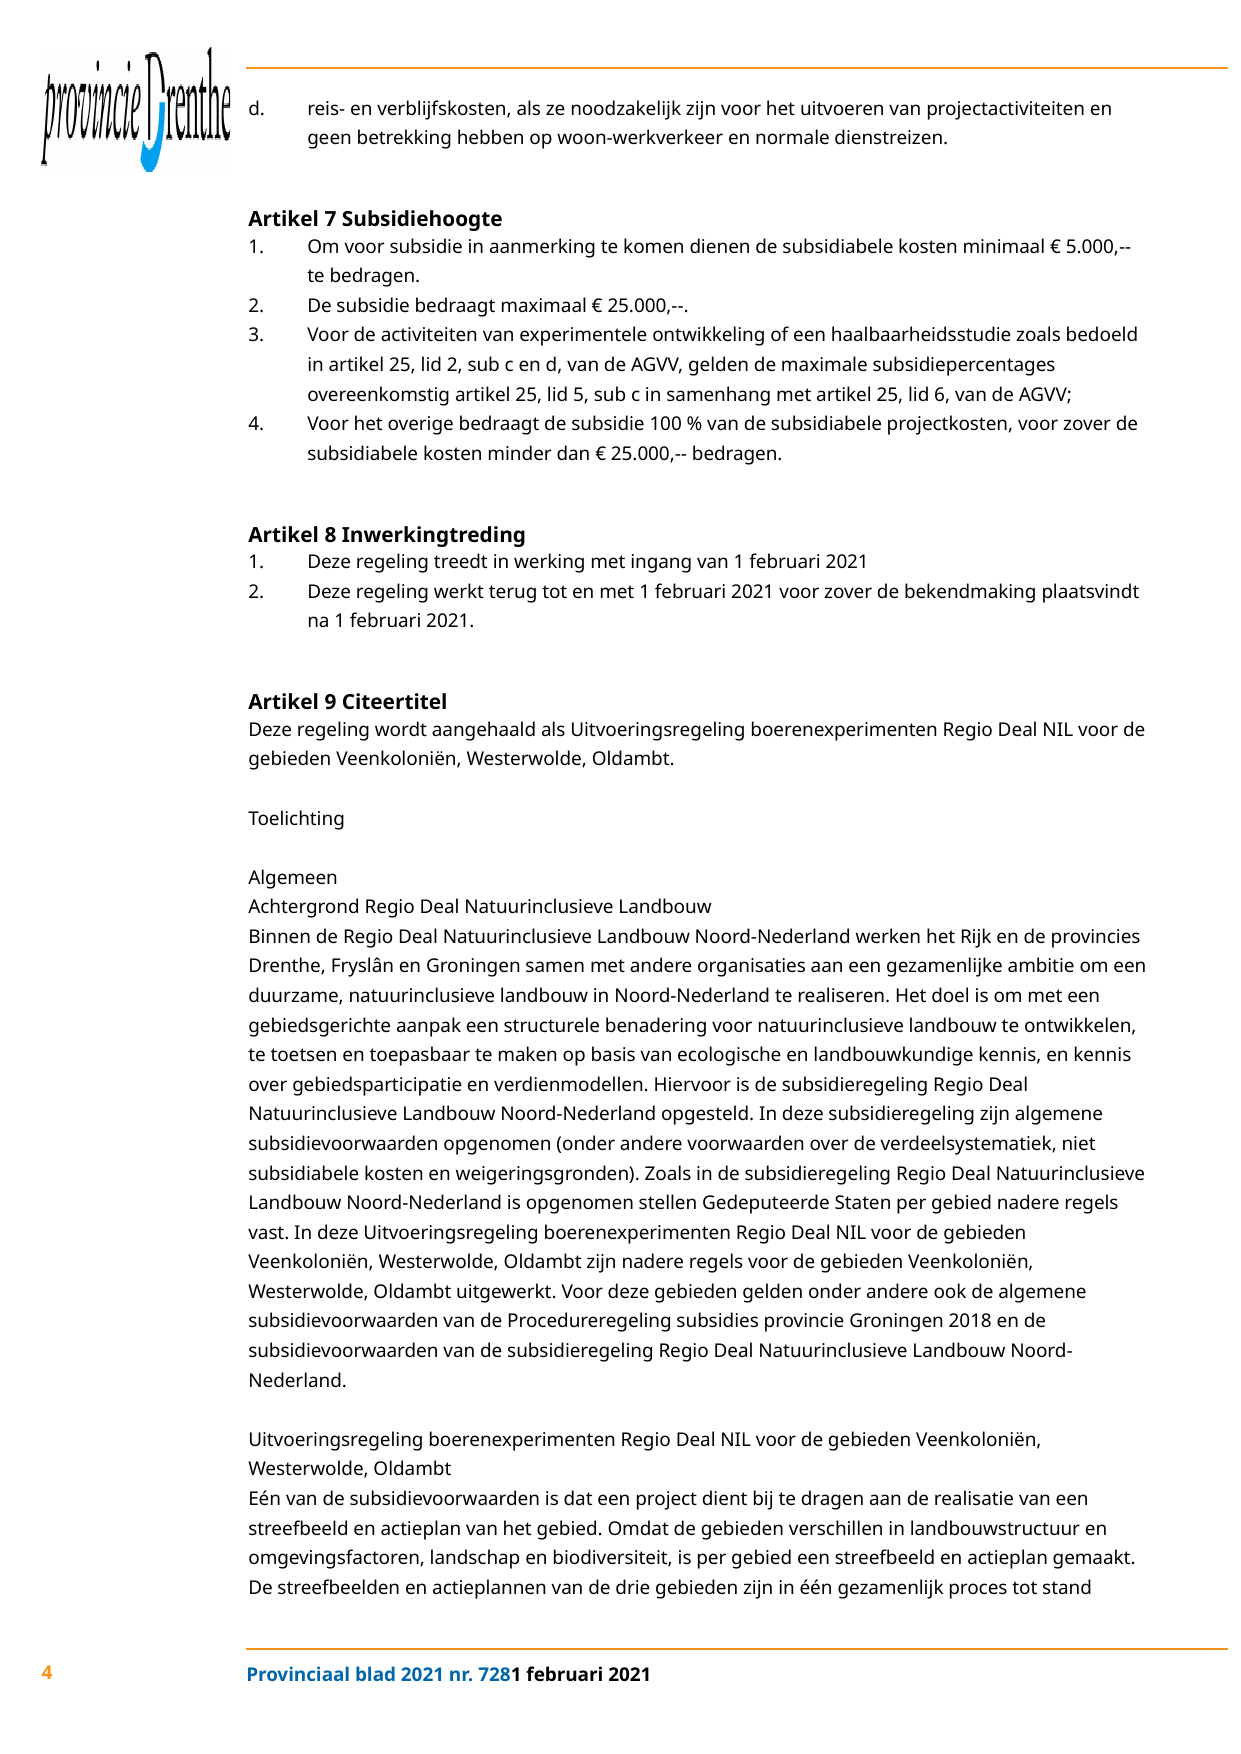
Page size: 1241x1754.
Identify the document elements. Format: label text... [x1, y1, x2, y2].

list Voor het overige bedraagt de subsidie 100 % van de subsidiabele projectkosten, voor zover de subsidiabele kosten minder dan € 25.000,-- bedragen. [248, 410, 1152, 466]
text Artikel 9 Citeertitel [248, 687, 1152, 716]
text Algemeen [248, 864, 1152, 889]
list Voor de activiteiten van experimentele ontwikkeling of een haalbaarheidsstudie zoals bedoeld in artikel 25, lid 2, sub c en d, van de AGVV, gelden de maximale subsidiepercentages overeenkomstig artikel 25, lid 5, sub c in samenhang met artikel 25, lid 6, van de AGVV; [248, 322, 1152, 406]
text Eén van de subsidievoorwaarden is dat een project dient bij te dragen aan de realisatie van een streefbeeld en actieplan van het gebied. Omdat de gebieden verschillen in landbouwstructuur en omgevingsfactoren, landschap en biodiversiteit, is per gebied een streefbeeld en actieplan gemaakt. De streefbeelden en actieplannen van de drie gebieden zijn in één gezamenlijk proces tot stand [248, 1485, 1152, 1599]
text Binnen de Regio Deal Natuurinclusieve Landbouw Noord-Nederland werken het Rijk en de provincies Drenthe, Fryslân en Groningen samen met andere organisaties aan een gezamenlijke ambitie om een duurzame, natuurinclusieve landbouw in Noord-Nederland te realiseren. Het doel is om met een gebiedsgerichte aanpak een structurele benadering voor natuurinclusieve landbouw te ontwikkelen, te toetsen en toepasbaar te maken op basis van ecologische en landbouwkundige kennis, en kennis over gebiedsparticipatie en verdienmodellen. Hiervoor is de subsidieregeling Regio Deal Natuurinclusieve Landbouw Noord-Nederland opgesteld. In deze subsidieregeling zijn algemene subsidievoorwaarden opgenomen (onder andere voorwaarden over de verdeelsystematiek, niet subsidiabele kosten en weigeringsgronden). Zoals in de subsidieregeling Regio Deal Natuurinclusieve Landbouw Noord-Nederland is opgenomen stellen Gedeputeerde Staten per gebied nadere regels vast. In deze Uitvoeringsregeling boerenexperimenten Regio Deal NIL voor de gebieden Veenkoloniën, Westerwolde, Oldambt zijn nadere regels voor de gebieden Veenkoloniën, Westerwolde, Oldambt uitgewerkt. Voor deze gebieden gelden onder andere ook de algemene subsidievoorwaarden van de Procedureregeling subsidies provincie Groningen 2018 en de subsidievoorwaarden van de subsidieregeling Regio Deal Natuurinclusieve Landbouw Noord-Nederland. [248, 923, 1152, 1392]
text Uitvoeringsregeling boerenexperimenten Regio Deal NIL voor de gebieden Veenkoloniën, Westerwolde, Oldambt [248, 1426, 1152, 1481]
text Toelichting [248, 805, 1152, 830]
list Deze regeling treedt in werking met ingang van 1 februari 2021 [248, 548, 1152, 574]
list Om voor subsidie in aanmerking te komen dienen de subsidiabele kosten minimaal € 5.000,-- te bedragen. [248, 233, 1152, 288]
text Artikel 7 Subsidiehoogte [248, 204, 1152, 233]
picture [41, 47, 231, 172]
text Achtergrond Regio Deal Natuurinclusieve Landbouw [248, 893, 1152, 919]
list De subsidie bedraagt maximaal € 25.000,--. [248, 292, 1152, 318]
list Deze regeling werkt terug tot en met 1 februari 2021 voor zover de bekendmaking plaatsvindt na 1 februari 2021. [248, 578, 1152, 633]
text Deze regeling wordt aangehaald als Uitvoeringsregeling boerenexperimenten Regio Deal NIL voor de gebieden Veenkoloniën, Westerwolde, Oldambt. [248, 716, 1152, 771]
list reis- en verblijfskosten, als ze noodzakelijk zijn voor het uitvoeren van projectactiviteiten en geen betrekking hebben op woon-werkverkeer en normale dienstreizen. [248, 95, 1152, 150]
text Artikel 8 Inwerkingtreding [248, 520, 1152, 548]
